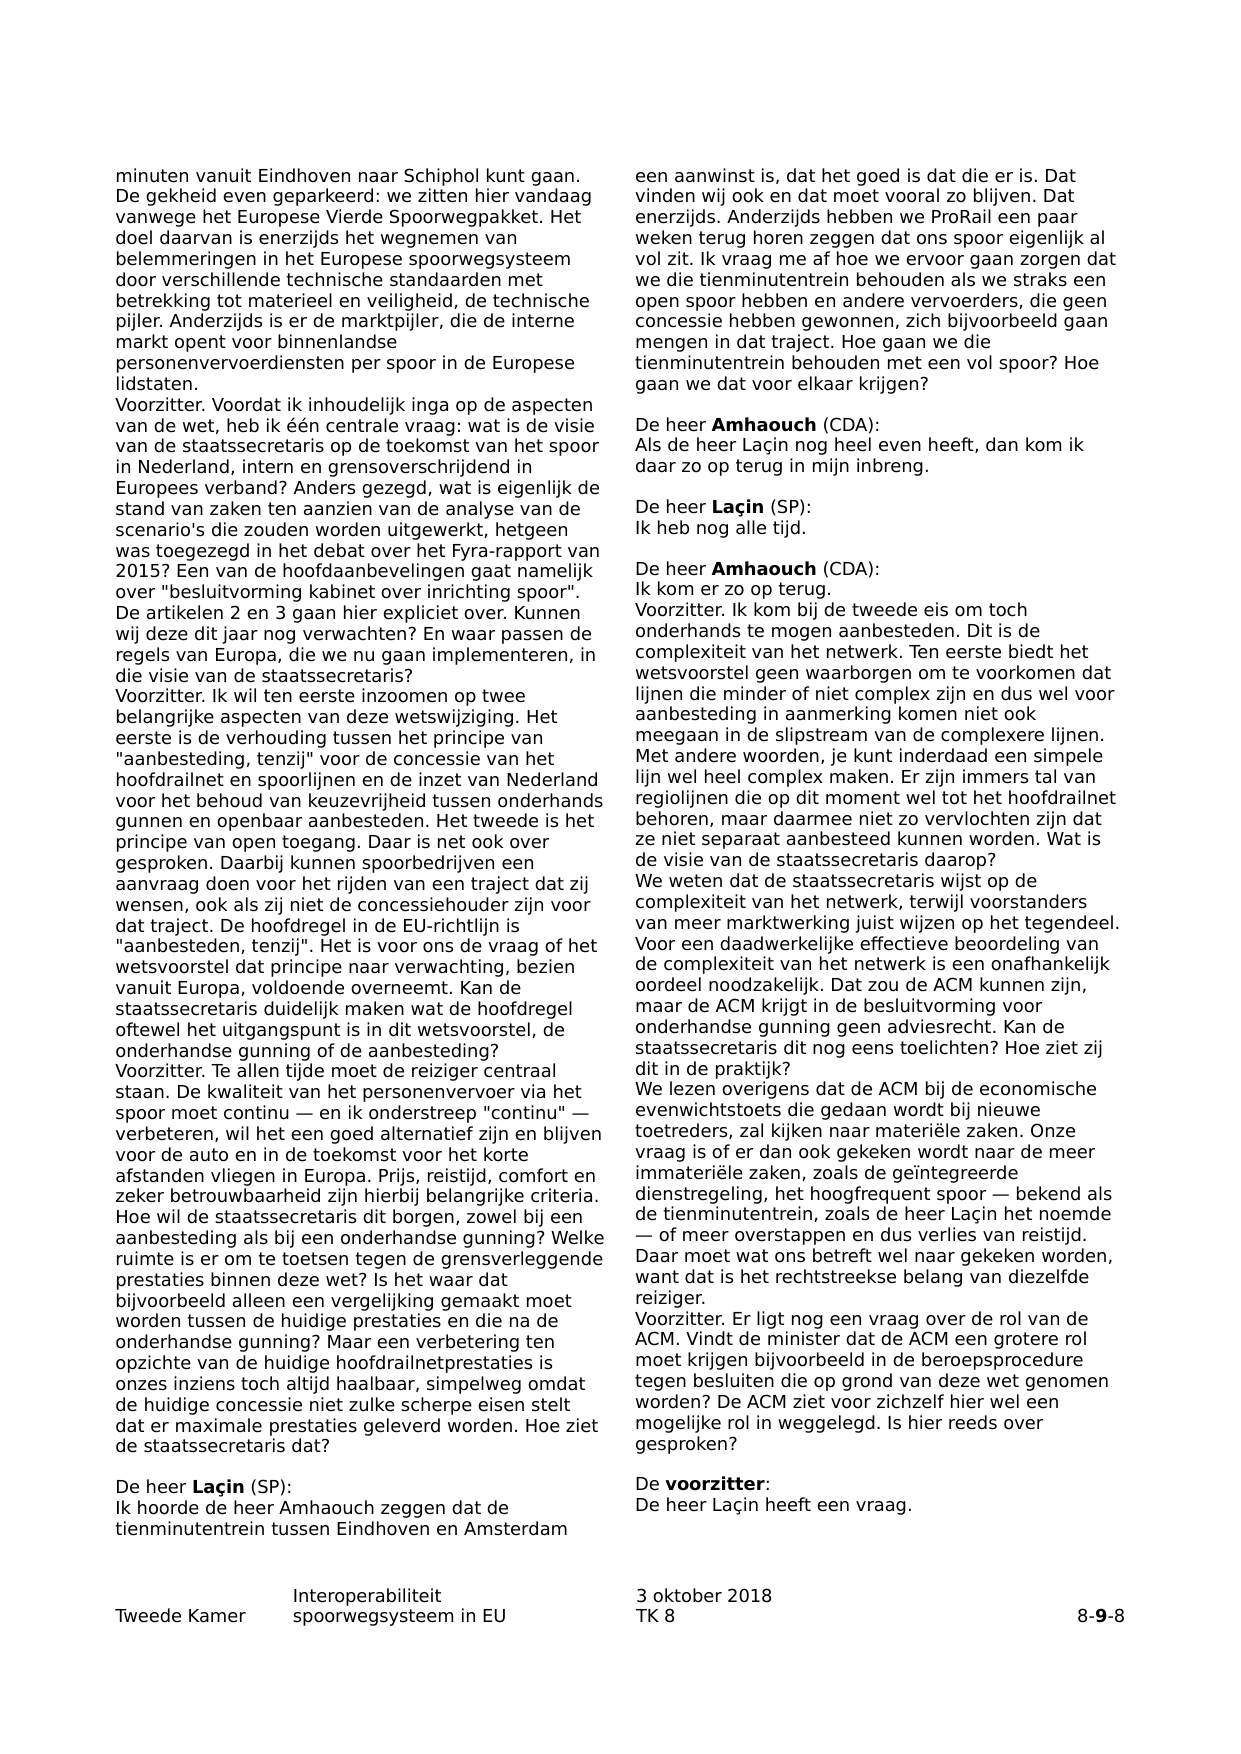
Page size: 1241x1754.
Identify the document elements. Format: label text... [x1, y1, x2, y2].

text Voorzitter. Er ligt nog een vraag over de rol van de ACM. Vindt de minister dat de ACM een grotere rol moet krijgen bijvoorbeeld in de beroepsprocedure tegen besluiten die op grond van deze wet genomen worden? De ACM ziet voor zichzelf hier wel een mogelijke rol in weggelegd. Is hier reeds over gesproken? [635, 1308, 1125, 1454]
text Voorzitter. Te allen tijde moet de reiziger centraal staan. De kwaliteit van het personenvervoer via het spoor moet continu — en ik onderstreep "continu" — verbeteren, wil het een goed alternatief zijn en blijven voor de auto en in de toekomst voor het korte afstanden vliegen in Europa. Prijs, reistijd, comfort en zeker betrouwbaarheid zijn hierbij belangrijke criteria. Hoe wil de staatssecretaris dit borgen, zowel bij een aanbesteding als bij een onderhandse gunning? Welke ruimte is er om te toetsen tegen de grensverleggende prestaties binnen deze wet? Is het waar dat bijvoorbeeld alleen een vergelijking gemaakt moet worden tussen de huidige prestaties en die na de onderhandse gunning? Maar een verbetering ten opzichte van de huidige hoofdrailnetprestaties is onzes inziens toch altijd haalbaar, simpelweg omdat de huidige concessie niet zulke scherpe eisen stelt dat er maximale prestaties geleverd worden. Hoe ziet de staatssecretaris dat? [115, 1061, 605, 1457]
text Voorzitter. Voordat ik inhoudelijk inga op de aspecten van de wet, heb ik één centrale vraag: wat is de visie van de staatssecretaris op de toekomst van het spoor in Nederland, intern en grensoverschrijdend in Europees verband? Anders gezegd, wat is eigenlijk de stand van zaken ten aanzien van de analyse van de scenario's die zouden worden uitgewerkt, hetgeen was toegezegd in het debat over het Fyra-rapport van 2015? Een van de hoofdaanbevelingen gaat namelijk over "besluitvorming kabinet over inrichting spoor". De artikelen 2 en 3 gaan hier expliciet over. Kunnen wij deze dit jaar nog verwachten? En waar passen de regels van Europa, die we nu gaan implementeren, in die visie van de staatssecretaris? [115, 394, 605, 686]
text De heer Amhaouch (CDA): [635, 558, 1125, 579]
text De heer Laçin heeft een vraag. [635, 1495, 1125, 1516]
text De heer Amhaouch (CDA): [635, 414, 1125, 435]
text Ik hoorde de heer Amhaouch zeggen dat de tienminutentrein tussen Eindhoven en Amsterdam [115, 1498, 605, 1539]
text Voorzitter. Ik wil ten eerste inzoomen op twee belangrijke aspecten van deze wetswijziging. Het eerste is de verhouding tussen het principe van "aanbesteding, tenzij" voor de concessie van het hoofdrailnet en spoorlijnen en de inzet van Nederland voor het behoud van keuzevrijheid tussen onderhands gunnen en openbaar aanbesteden. Het tweede is het principe van open toegang. Daar is net ook over gesproken. Daarbij kunnen spoorbedrijven een aanvraag doen voor het rijden van een traject dat zij wensen, ook als zij niet de concessiehouder zijn voor dat traject. De hoofdregel in de EU-richtlijn is "aanbesteden, tenzij". Het is voor ons de vraag of het wetsvoorstel dat principe naar verwachting, bezien vanuit Europa, voldoende overneemt. Kan de staatssecretaris duidelijk maken wat de hoofdregel oftewel het uitgangspunt is in dit wetsvoorstel, de onderhandse gunning of de aanbesteding? [115, 686, 605, 1061]
text Ik heb nog alle tijd. [635, 518, 1125, 538]
text Voorzitter. Ik kom bij de tweede eis om toch onderhands te mogen aanbesteden. Dit is de complexiteit van het netwerk. Ten eerste biedt het wetsvoorstel geen waarborgen om te voorkomen dat lijnen die minder of niet complex zijn en dus wel voor aanbesteding in aanmerking komen niet ook meegaan in de slipstream van de complexere lijnen. Met andere woorden, je kunt inderdaad een simpele lijn wel heel complex maken. Er zijn immers tal van regiolijnen die op dit moment wel tot het hoofdrailnet behoren, maar daarmee niet zo vervlochten zijn dat ze niet separaat aanbesteed kunnen worden. Wat is de visie van de staatssecretaris daarop? [635, 600, 1125, 871]
text We lezen overigens dat de ACM bij de economische evenwichtstoets die gedaan wordt bij nieuwe toetreders, zal kijken naar materiële zaken. Onze vraag is of er dan ook gekeken wordt naar de meer immateriële zaken, zoals de geïntegreerde dienstregeling, het hoogfrequent spoor — bekend als de tienminutentrein, zoals de heer Laçin het noemde — of meer overstappen en dus verlies van reistijd. Daar moet wat ons betreft wel naar gekeken worden, want dat is het rechtstreekse belang van diezelfde reiziger. [635, 1079, 1125, 1308]
text een aanwinst is, dat het goed is dat die er is. Dat vinden wij ook en dat moet vooral zo blijven. Dat enerzijds. Anderzijds hebben we ProRail een paar weken terug horen zeggen dat ons spoor eigenlijk al vol zit. Ik vraag me af hoe we ervoor gaan zorgen dat we die tienminutentrein behouden als we straks een open spoor hebben en andere vervoerders, die geen concessie hebben gewonnen, zich bijvoorbeeld gaan mengen in dat traject. Hoe gaan we die tienminutentrein behouden met een vol spoor? Hoe gaan we dat voor elkaar krijgen? [635, 165, 1125, 394]
text Als de heer Laçin nog heel even heeft, dan kom ik daar zo op terug in mijn inbreng. [635, 435, 1125, 477]
text We weten dat de staatssecretaris wijst op de complexiteit van het netwerk, terwijl voorstanders van meer marktwerking juist wijzen op het tegendeel. Voor een daadwerkelijke effectieve beoordeling van de complexiteit van het netwerk is een onafhankelijk oordeel noodzakelijk. Dat zou de ACM kunnen zijn, maar de ACM krijgt in de besluitvorming voor onderhandse gunning geen adviesrecht. Kan de staatssecretaris dit nog eens toelichten? Hoe ziet zij dit in de praktijk? [635, 871, 1125, 1079]
text Ik kom er zo op terug. [635, 579, 1125, 600]
text De gekheid even geparkeerd: we zitten hier vandaag vanwege het Europese Vierde Spoorwegpakket. Het doel daarvan is enerzijds het wegnemen van belemmeringen in het Europese spoorwegsysteem door verschillende technische standaarden met betrekking tot materieel en veiligheid, de technische pijler. Anderzijds is er de marktpijler, die de interne markt opent voor binnenlandse personenvervoerdiensten per spoor in de Europese lidstaten. [115, 186, 605, 394]
text De heer Laçin (SP): [115, 1477, 605, 1498]
text De voorzitter: [635, 1474, 1125, 1495]
text minuten vanuit Eindhoven naar Schiphol kunt gaan. [115, 165, 605, 186]
text De heer Laçin (SP): [635, 497, 1125, 518]
